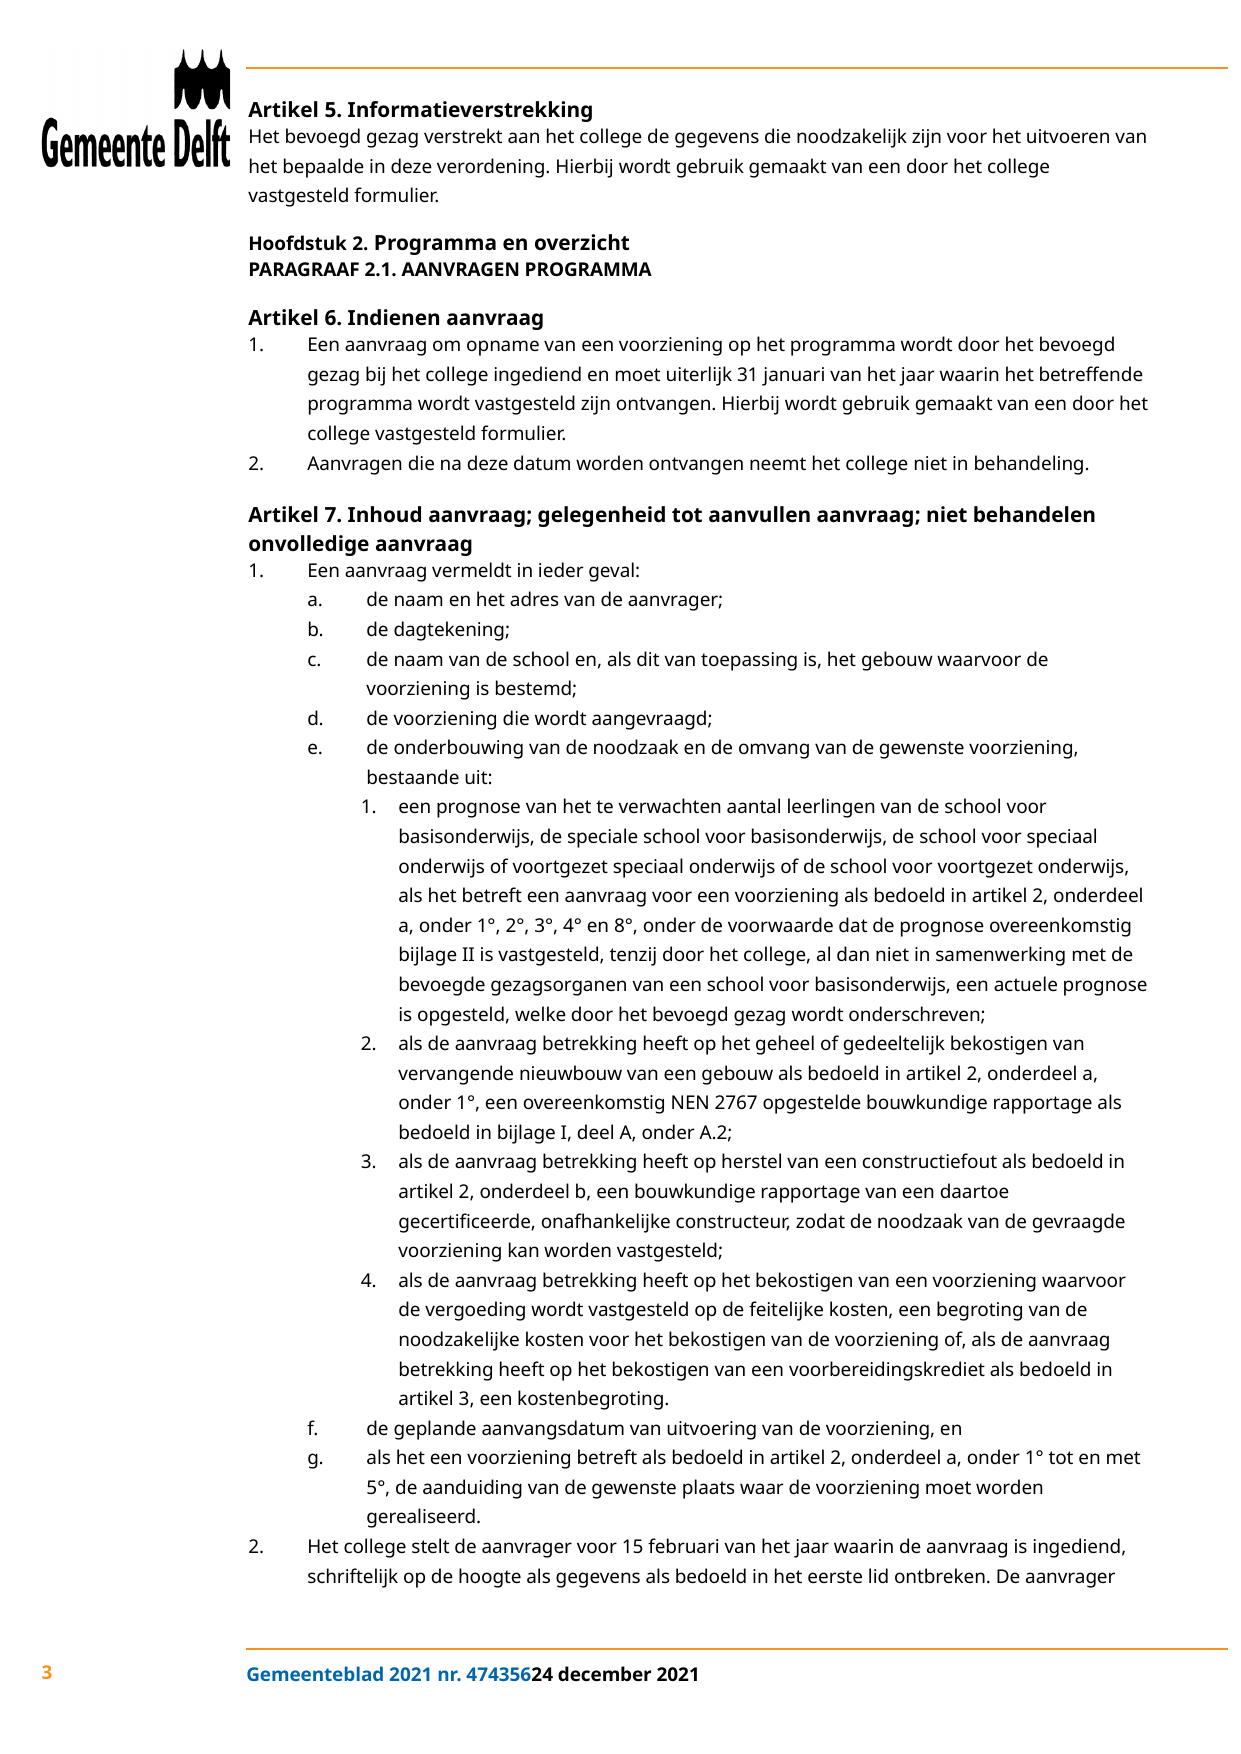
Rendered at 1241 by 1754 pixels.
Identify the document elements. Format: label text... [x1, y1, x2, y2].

list als de aanvraag betrekking heeft op het geheel of gedeeltelijk bekostigen van vervangende nieuwbouw van een gebouw als bedoeld in artikel 2, onderdeel a, onder 1°, een overeenkomstig NEN 2767 opgestelde bouwkundige rapportage als bedoeld in bijlage I, deel A, onder A.2; [361, 1030, 1152, 1145]
list de naam van de school en, als dit van toepassing is, het gebouw waarvoor de voorziening is bestemd; [307, 646, 1152, 701]
list de geplande aanvangsdatum van uitvoering van de voorziening, en [307, 1415, 1152, 1441]
list de dagtekening; [307, 616, 1152, 642]
list als de aanvraag betrekking heeft op herstel van een constructiefout als bedoeld in artikel 2, onderdeel b, een bouwkundige rapportage van een daartoe gecertificeerde, onafhankelijke constructeur, zodat de noodzaak van de gevraagde voorziening kan worden vastgesteld; [361, 1149, 1152, 1263]
list Een aanvraag vermeldt in ieder geval: [248, 557, 1152, 583]
picture [41, 47, 231, 172]
text Artikel 6. Indienen aanvraag [248, 303, 1152, 331]
text Hoofdstuk 2. Programma en overzicht [248, 228, 1152, 256]
text Artikel 5. Informatieverstrekking [248, 95, 1152, 123]
text Artikel 7. Inhoud aanvraag; gelegenheid tot aanvullen aanvraag; niet behandelen onvolledige aanvraag [248, 500, 1152, 557]
list de onderbouwing van de noodzaak en de omvang van de gewenste voorziening, bestaande uit: [307, 734, 1152, 790]
list Het college stelt de aanvrager voor 15 februari van het jaar waarin de aanvraag is ingediend, schriftelijk op de hoogte als gegevens als bedoeld in het eerste lid ontbreken. De aanvrager [248, 1533, 1152, 1589]
list Aanvragen die na deze datum worden ontvangen neemt het college niet in behandeling. [248, 450, 1152, 476]
list Een aanvraag om opname van een voorziening op het programma wordt door het bevoegd gezag bij het college ingediend en moet uiterlijk 31 januari van het jaar waarin het betreffende programma wordt vastgesteld zijn ontvangen. Hierbij wordt gebruik gemaakt van een door het college vastgesteld formulier. [248, 331, 1152, 446]
list als het een voorziening betreft als bedoeld in artikel 2, onderdeel a, onder 1° tot en met 5°, de aanduiding van de gewenste plaats waar de voorziening moet worden gerealiseerd. [307, 1444, 1152, 1529]
list de naam en het adres van de aanvrager; [307, 587, 1152, 612]
list de voorziening die wordt aangevraagd; [307, 705, 1152, 731]
list als de aanvraag betrekking heeft op het bekostigen van een voorziening waarvoor de vergoeding wordt vastgesteld op de feitelijke kosten, een begroting van de noodzakelijke kosten voor het bekostigen van de voorziening of, als de aanvraag betrekking heeft op het bekostigen van een voorbereidingskrediet als bedoeld in artikel 3, een kostenbegroting. [361, 1267, 1152, 1411]
text PARAGRAAF 2.1. AANVRAGEN PROGRAMMA [248, 256, 1152, 282]
text Het bevoegd gezag verstrekt aan het college de gegevens die noodzakelijk zijn voor het uitvoeren van het bepaalde in deze verordening. Hierbij wordt gebruik gemaakt van een door het college vastgesteld formulier. [248, 123, 1152, 208]
list een prognose van het te verwachten aantal leerlingen van de school voor basisonderwijs, de speciale school voor basisonderwijs, de school voor speciaal onderwijs of voortgezet speciaal onderwijs of de school voor voortgezet onderwijs, als het betreft een aanvraag voor een voorziening als bedoeld in artikel 2, onderdeel a, onder 1°, 2°, 3°, 4° en 8°, onder de voorwaarde dat de prognose overeenkomstig bijlage II is vastgesteld, tenzij door het college, al dan niet in samenwerking met de bevoegde gezagsorganen van een school voor basisonderwijs, een actuele prognose is opgesteld, welke door het bevoegd gezag wordt onderschreven; [361, 794, 1152, 1027]
